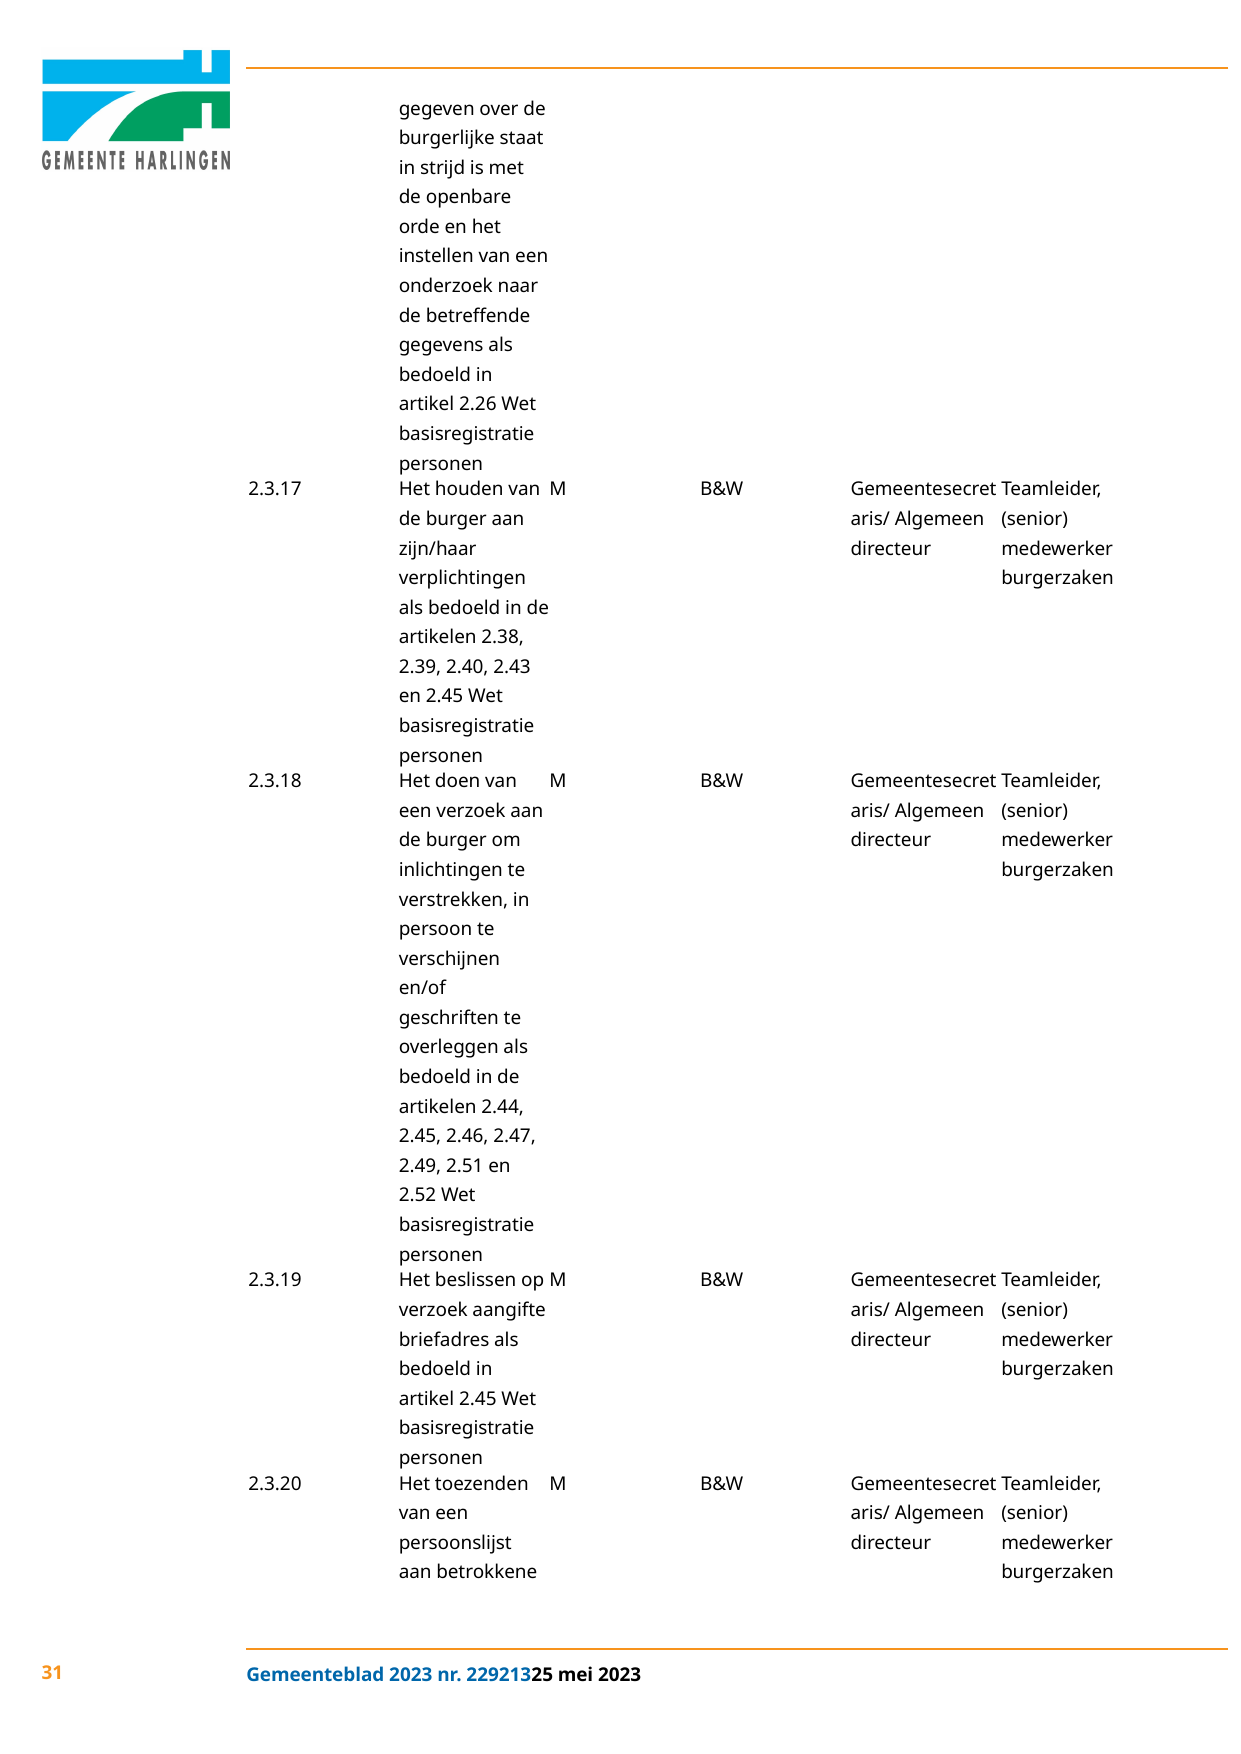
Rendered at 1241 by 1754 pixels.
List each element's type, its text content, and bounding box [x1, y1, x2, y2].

table_cell Het toezenden van een persoonslijst aan betrokkene [399, 1470, 549, 1584]
table_cell Teamleider, (senior) medewerker burgerzaken [1001, 1267, 1152, 1470]
table_cell 2.3.18 [248, 768, 398, 1267]
picture [41, 47, 231, 172]
table_cell Gemeentesecretaris/ Algemeen directeur [850, 1470, 1001, 1584]
table_cell B&W [700, 768, 850, 1267]
table_cell M [549, 768, 700, 1267]
table_cell Het houden van de burger aan zijn/haar verplichtingen als bedoeld in de artikelen 2.38, 2.39, 2.40, 2.43 en 2.45 Wet basisregistratie personen [399, 476, 549, 767]
table_cell Het doen van een verzoek aan de burger om inlichtingen te verstrekken, in persoon te verschijnen en/of geschriften te overleggen als bedoeld in de artikelen 2.44, 2.45, 2.46, 2.47, 2.49, 2.51 en 2.52 Wet basisregistratie personen [399, 768, 549, 1267]
table_cell Gemeentesecretaris/ Algemeen directeur [850, 768, 1001, 1267]
table_cell [700, 95, 850, 476]
table_cell B&W [700, 1470, 850, 1584]
table_cell 2.3.17 [248, 476, 398, 767]
table_cell Het beslissen op verzoek aangifte briefadres als bedoeld in artikel 2.45 Wet basisregistratie personen [399, 1267, 549, 1470]
table_cell B&W [700, 1267, 850, 1470]
table_cell Gemeentesecretaris/ Algemeen directeur [850, 476, 1001, 767]
table_cell [1001, 95, 1152, 476]
table_cell Teamleider, (senior) medewerker burgerzaken [1001, 476, 1152, 767]
table_cell Gemeentesecretaris/ Algemeen directeur [850, 1267, 1001, 1470]
table_cell M [549, 476, 700, 767]
table_cell gegeven over de burgerlijke staat in strijd is met de openbare orde en het instellen van een onderzoek naar de betreffende gegevens als bedoeld in artikel 2.26 Wet basisregistratie personen [399, 95, 549, 476]
table_cell [850, 95, 1001, 476]
table_cell M [549, 1267, 700, 1470]
table_cell 2.3.19 [248, 1267, 398, 1470]
table_cell 2.3.20 [248, 1470, 398, 1584]
table_cell [549, 95, 700, 476]
table_cell [248, 95, 398, 476]
table_cell M [549, 1470, 700, 1584]
table_cell B&W [700, 476, 850, 767]
table_cell Teamleider, (senior) medewerker burgerzaken [1001, 768, 1152, 1267]
table_cell Teamleider, (senior) medewerker burgerzaken [1001, 1470, 1152, 1584]
